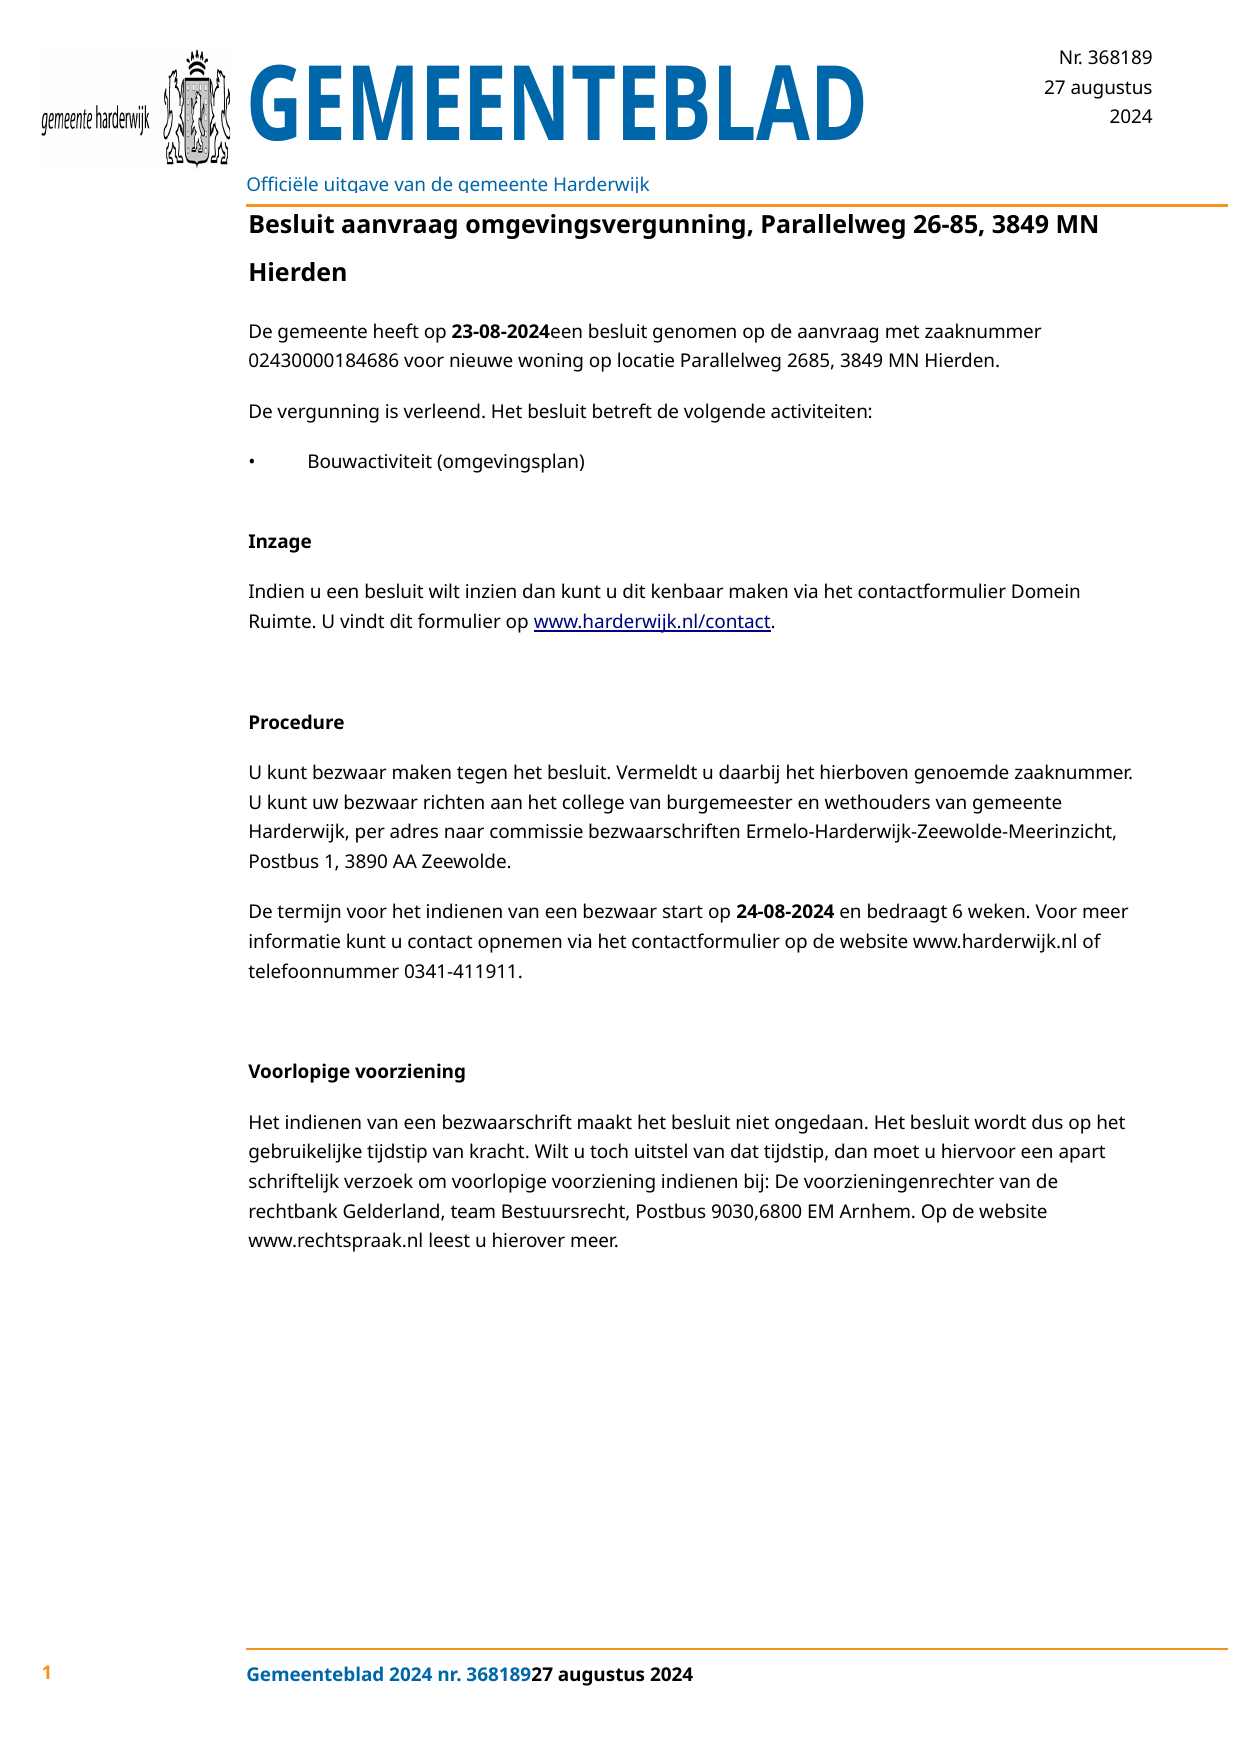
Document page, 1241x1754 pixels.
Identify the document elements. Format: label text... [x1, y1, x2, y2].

text De vergunning is verleend. Het besluit betreft de volgende activiteiten: [248, 398, 1152, 424]
text Het indienen van een bezwaarschrift maakt het besluit niet ongedaan. Het besluit wordt dus op het gebruikelijke tijdstip van kracht. Wilt u toch uitstel van dat tijdstip, dan moet u hiervoor een apart schriftelijk verzoek om voorlopige voorziening indienen bij: De voorzieningenrechter van de rechtbank Gelderland, team Bestuursrecht, Postbus 9030,6800 EM Arnhem. Op de website www.rechtspraak.nl leest u hierover meer. [248, 1109, 1152, 1253]
text Procedure [248, 709, 1152, 735]
picture [41, 47, 231, 172]
text De gemeente heeft op 23-08-2024een besluit genomen op de aanvraag met zaaknummer 02430000184686 voor nieuwe woning op locatie Parallelweg 2685, 3849 MN Hierden. [248, 318, 1152, 373]
text Besluit aanvraag omgevingsvergunning, Parallelweg 26-85, 3849 MN Hierden [248, 207, 1152, 288]
text Inzage [248, 528, 1152, 554]
text Voorlopige voorziening [248, 1059, 1152, 1084]
text Indien u een besluit wilt inzien dan kunt u dit kenbaar maken via het contactformulier Domein Ruimte. U vindt dit formulier op www.harderwijk.nl/contact. [248, 579, 1152, 634]
text De termijn voor het indienen van een bezwaar start op 24-08-2024 en bedraagt 6 weken. Voor meer informatie kunt u contact opnemen via het contactformulier op de website www.harderwijk.nl of telefoonnummer 0341-411911. [248, 899, 1152, 984]
text U kunt bezwaar maken tegen het besluit. Vermeldt u daarbij het hierboven genoemde zaaknummer. U kunt uw bezwaar richten aan het college van burgemeester en wethouders van gemeente Harderwijk, per adres naar commissie bezwaarschriften Ermelo-Harderwijk-Zeewolde-Meerinzicht, Postbus 1, 3890 AA Zeewolde. [248, 759, 1152, 874]
list Bouwactiviteit (omgevingsplan) [248, 448, 1152, 474]
